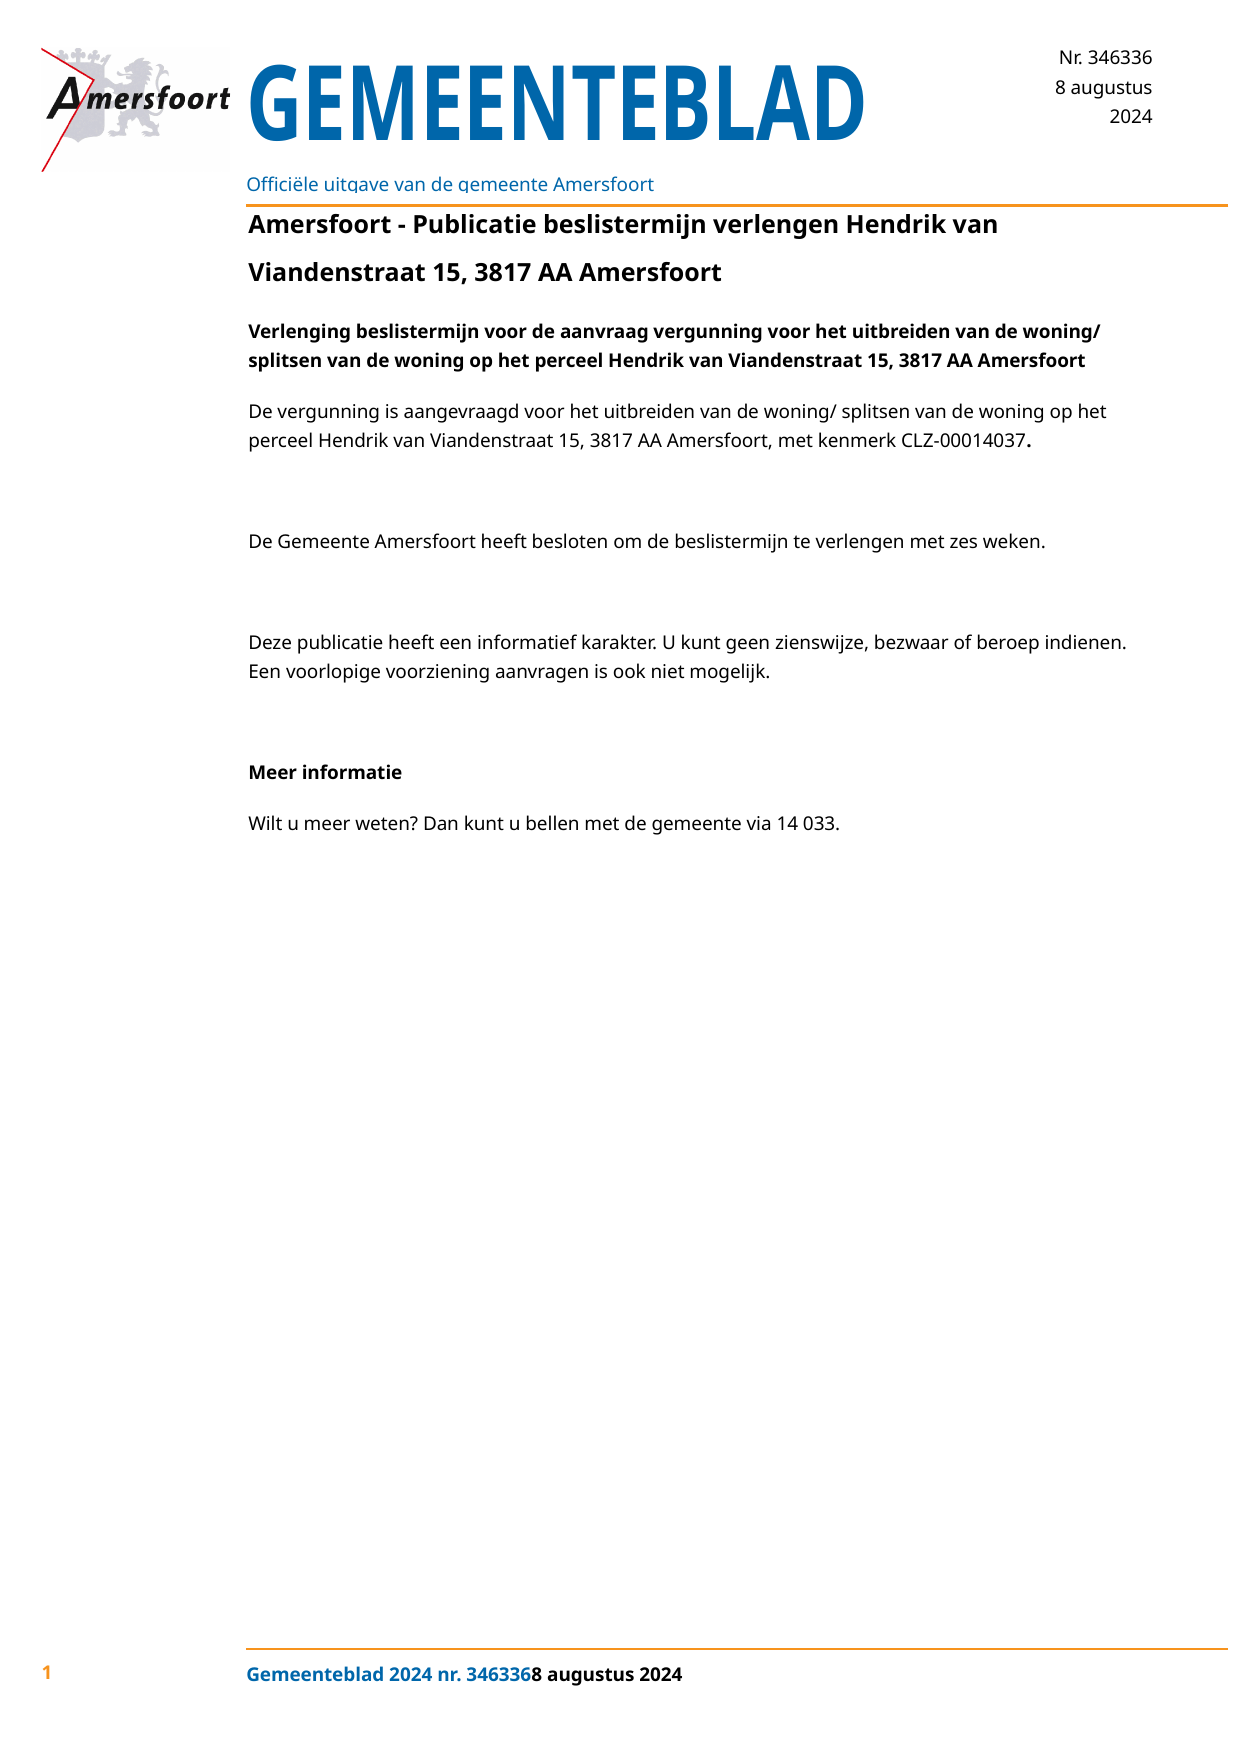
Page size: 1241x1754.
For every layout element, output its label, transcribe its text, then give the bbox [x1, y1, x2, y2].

text De vergunning is aangevraagd voor het uitbreiden van de woning/ splitsen van de woning op het perceel Hendrik van Viandenstraat 15, 3817 AA Amersfoort, met kenmerk CLZ-00014037. [248, 398, 1152, 453]
text Meer informatie [248, 759, 1152, 785]
picture [41, 47, 231, 172]
text Verlenging beslistermijn voor de aanvraag vergunning voor het uitbreiden van de woning/ splitsen van de woning op het perceel Hendrik van Viandenstraat 15, 3817 AA Amersfoort [248, 318, 1152, 373]
text Deze publicatie heeft een informatief karakter. U kunt geen zienswijze, bezwaar of beroep indienen. Een voorlopige voorziening aanvragen is ook niet mogelijk. [248, 629, 1152, 684]
text Amersfoort - Publicatie beslistermijn verlengen Hendrik van Viandenstraat 15, 3817 AA Amersfoort [248, 207, 1152, 288]
text Wilt u meer weten? Dan kunt u bellen met de gemeente via 14 033. [248, 810, 1152, 836]
text De Gemeente Amersfoort heeft besloten om de beslistermijn te verlengen met zes weken. [248, 528, 1152, 554]
